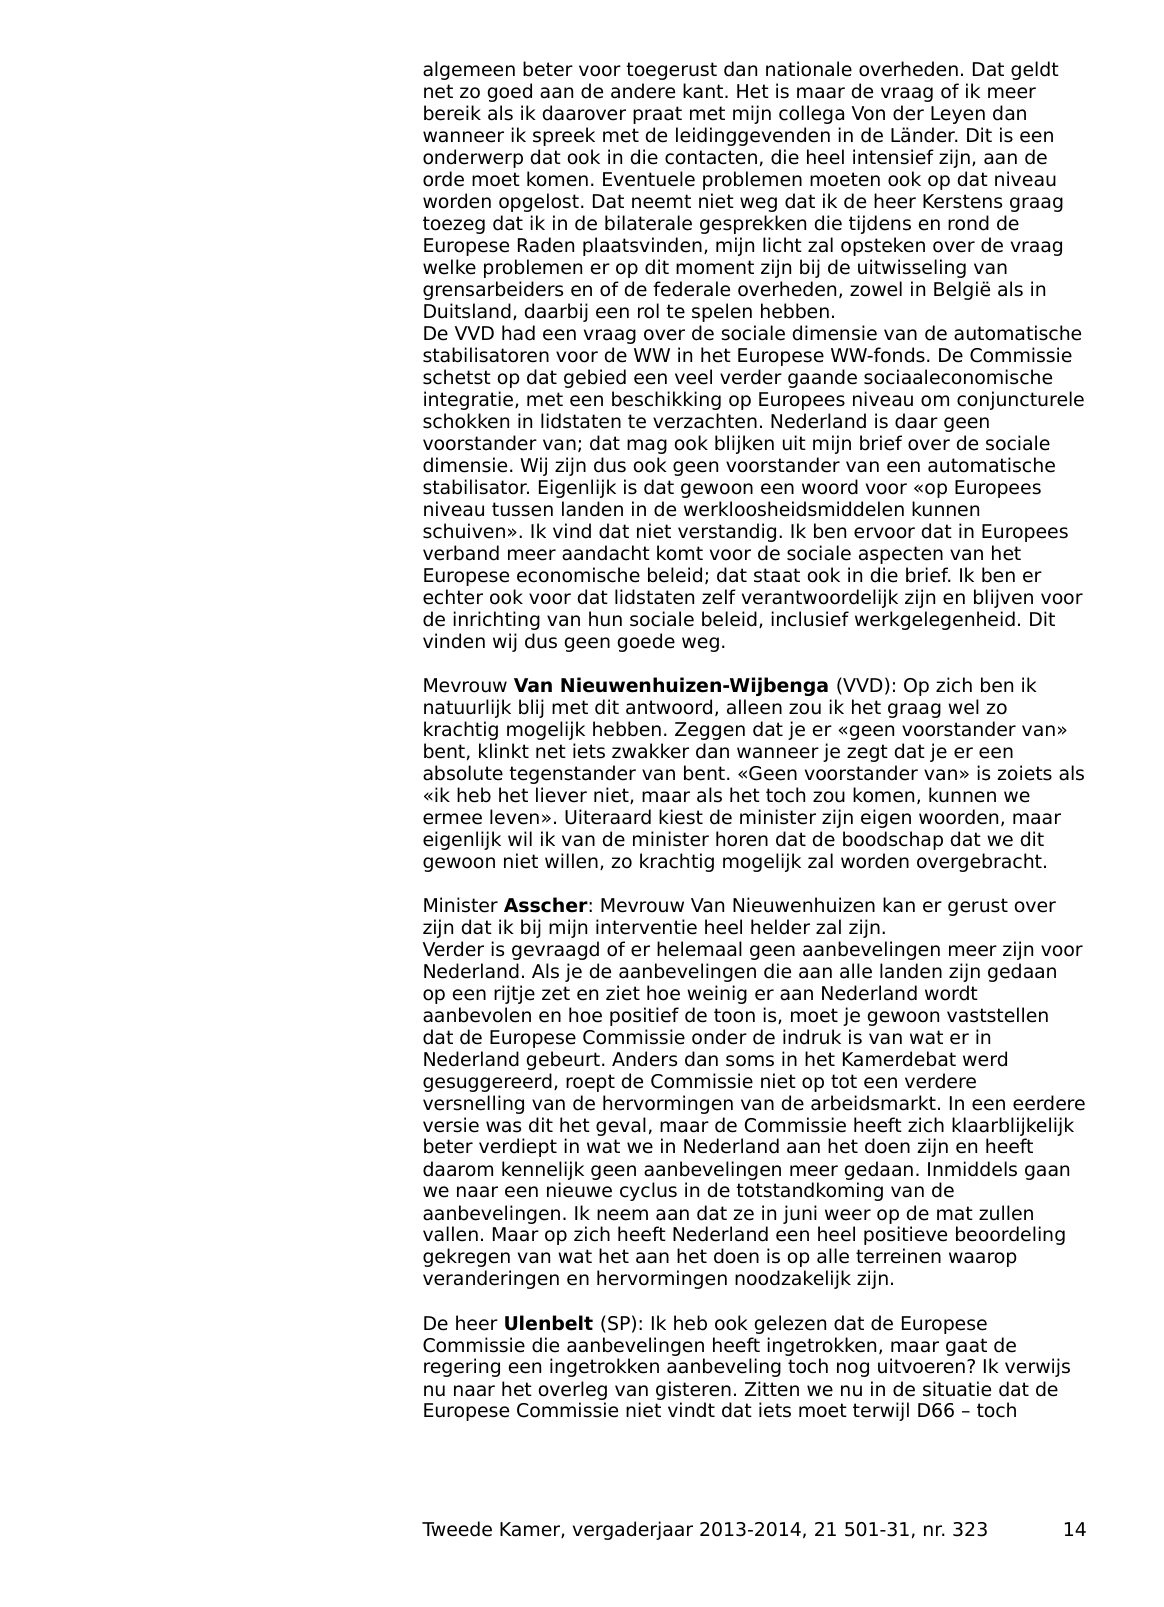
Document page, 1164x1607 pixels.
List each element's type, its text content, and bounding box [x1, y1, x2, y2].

text De heer Ulenbelt (SP): Ik heb ook gelezen dat de Europese Commissie die aanbevelingen heeft ingetrokken, maar gaat de regering een ingetrokken aanbeveling toch nog uitvoeren? Ik verwijs nu naar het overleg van gisteren. Zitten we nu in de situatie dat de Europese Commissie niet vindt dat iets moet terwijl D66 – toch [422, 1312, 1087, 1422]
text Mevrouw Van Nieuwenhuizen-Wijbenga (VVD): Op zich ben ik natuurlijk blij met dit antwoord, alleen zou ik het graag wel zo krachtig mogelijk hebben. Zeggen dat je er «geen voorstander van» bent, klinkt net iets zwakker dan wanneer je zegt dat je er een absolute tegenstander van bent. «Geen voorstander van» is zoiets als «ik heb het liever niet, maar als het toch zou komen, kunnen we ermee leven». Uiteraard kiest de minister zijn eigen woorden, maar eigenlijk wil ik van de minister horen dat de boodschap dat we dit gewoon niet willen, zo krachtig mogelijk zal worden overgebracht. [422, 675, 1087, 872]
text Verder is gevraagd of er helemaal geen aanbevelingen meer zijn voor Nederland. Als je de aanbevelingen die aan alle landen zijn gedaan op een rijtje zet en ziet hoe weinig er aan Nederland wordt aanbevolen en hoe positief de toon is, moet je gewoon vaststellen dat de Europese Commissie onder de indruk is van wat er in Nederland gebeurt. Anders dan soms in het Kamerdebat werd gesuggereerd, roept de Commissie niet op tot een verdere versnelling van de hervormingen van de arbeidsmarkt. In een eerdere versie was dit het geval, maar de Commissie heeft zich klaarblijkelijk beter verdiept in wat we in Nederland aan het doen zijn en heeft daarom kennelijk geen aanbevelingen meer gedaan. Inmiddels gaan we naar een nieuwe cyclus in de totstandkoming van de aanbevelingen. Ik neem aan dat ze in juni weer op de mat zullen vallen. Maar op zich heeft Nederland een heel positieve beoordeling gekregen van wat het aan het doen is op alle terreinen waarop veranderingen en hervormingen noodzakelijk zijn. [422, 939, 1087, 1290]
text De VVD had een vraag over de sociale dimensie van de automatische stabilisatoren voor de WW in het Europese WW-fonds. De Commissie schetst op dat gebied een veel verder gaande sociaaleconomische integratie, met een beschikking op Europees niveau om conjuncturele schokken in lidstaten te verzachten. Nederland is daar geen voorstander van; dat mag ook blijken uit mijn brief over de sociale dimensie. Wij zijn dus ook geen voorstander van een automatische stabilisator. Eigenlijk is dat gewoon een woord voor «op Europees niveau tussen landen in de werkloosheidsmiddelen kunnen schuiven». Ik vind dat niet verstandig. Ik ben ervoor dat in Europees verband meer aandacht komt voor de sociale aspecten van het Europese economische beleid; dat staat ook in die brief. Ik ben er echter ook voor dat lidstaten zelf verantwoordelijk zijn en blijven voor de inrichting van hun sociale beleid, inclusief werkgelegenheid. Dit vinden wij dus geen goede weg. [422, 323, 1087, 652]
text Minister Asscher: Mevrouw Van Nieuwenhuizen kan er gerust over zijn dat ik bij mijn interventie heel helder zal zijn. [422, 895, 1087, 939]
text algemeen beter voor toegerust dan nationale overheden. Dat geldt net zo goed aan de andere kant. Het is maar de vraag of ik meer bereik als ik daarover praat met mijn collega Von der Leyen dan wanneer ik spreek met de leidinggevenden in de Länder. Dit is een onderwerp dat ook in die contacten, die heel intensief zijn, aan de orde moet komen. Eventuele problemen moeten ook op dat niveau worden opgelost. Dat neemt niet weg dat ik de heer Kerstens graag toezeg dat ik in de bilaterale gesprekken die tijdens en rond de Europese Raden plaatsvinden, mijn licht zal opsteken over de vraag welke problemen er op dit moment zijn bij de uitwisseling van grensarbeiders en of de federale overheden, zowel in België als in Duitsland, daarbij een rol te spelen hebben. [422, 59, 1087, 323]
